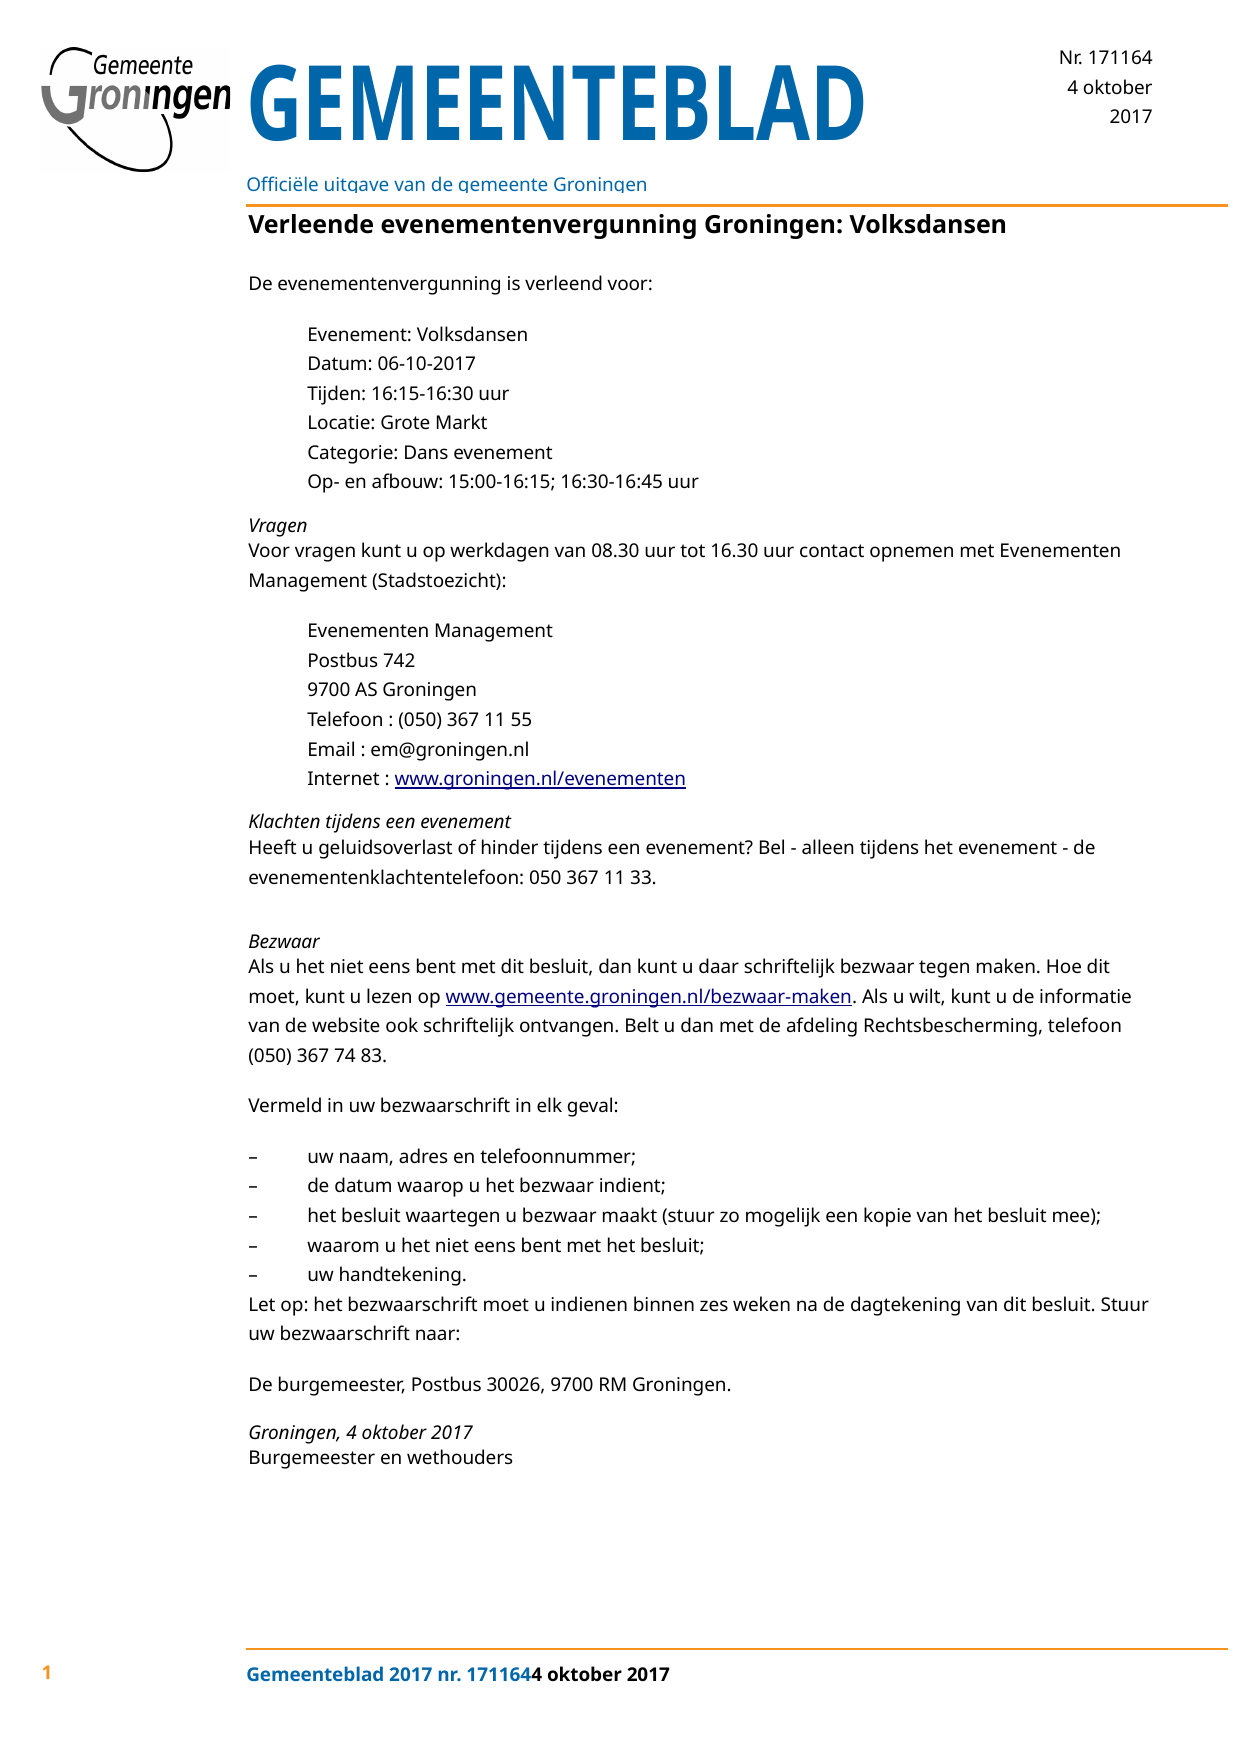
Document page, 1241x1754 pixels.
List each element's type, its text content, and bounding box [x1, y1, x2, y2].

text Let op: het bezwaarschrift moet u indienen binnen zes weken na de dagtekening van dit besluit. Stuur uw bezwaarschrift naar: [248, 1291, 1152, 1346]
list het besluit waartegen u bezwaar maakt (stuur zo mogelijk een kopie van het besluit mee); [248, 1202, 1152, 1228]
text Klachten tijdens een evenement [248, 808, 1152, 834]
list Evenement: Volksdansen [248, 321, 1152, 346]
list uw handtekening. [248, 1261, 1152, 1287]
list Datum: 06-10-2017 [248, 350, 1152, 376]
list Locatie: Grote Markt [248, 409, 1152, 435]
text Bezwaar [248, 928, 1152, 953]
text Voor vragen kunt u op werkdagen van 08.30 uur tot 16.30 uur contact opnemen met Evenementen Management (Stadstoezicht): [248, 537, 1152, 593]
list Internet : www.groningen.nl/evenementen [248, 765, 1152, 791]
list Categorie: Dans evenement [248, 439, 1152, 465]
text De burgemeester, Postbus 30026, 9700 RM Groningen. [248, 1371, 1152, 1397]
picture [41, 47, 231, 172]
list uw naam, adres en telefoonnummer; [248, 1143, 1152, 1169]
list waarom u het niet eens bent met het besluit; [248, 1232, 1152, 1258]
text Burgemeester en wethouders [248, 1444, 1152, 1470]
text Heeft u geluidsoverlast of hinder tijdens een evenement? Bel - alleen tijdens het evenement - de evenementenklachtentelefoon: 050 367 11 33. [248, 834, 1152, 889]
list Op- en afbouw: 15:00-16:15; 16:30-16:45 uur [248, 469, 1152, 494]
text Groningen, 4 oktober 2017 [248, 1419, 1152, 1444]
text Vermeld in uw bezwaarschrift in elk geval: [248, 1093, 1152, 1118]
list de datum waarop u het bezwaar indient; [248, 1173, 1152, 1198]
list Postbus 742 [248, 647, 1152, 673]
list Tijden: 16:15-16:30 uur [248, 380, 1152, 406]
list Telefoon : (050) 367 11 55 [248, 706, 1152, 732]
text De evenementenvergunning is verleend voor: [248, 270, 1152, 296]
text Verleende evenementenvergunning Groningen: Volksdansen [248, 207, 1152, 241]
list 9700 AS Groningen [248, 677, 1152, 702]
list Evenementen Management [248, 617, 1152, 643]
list Email : em@groningen.nl [248, 736, 1152, 762]
text Vragen [248, 512, 1152, 537]
text Als u het niet eens bent met dit besluit, dan kunt u daar schriftelijk bezwaar tegen maken. Hoe dit moet, kunt u lezen op www.gemeente.groningen.nl/bezwaar-maken. Als u wilt, kunt u de informatie van de website ook schriftelijk ontvangen. Belt u dan met de afdeling Rechtsbescherming, telefoon (050) 367 74 83. [248, 953, 1152, 1068]
